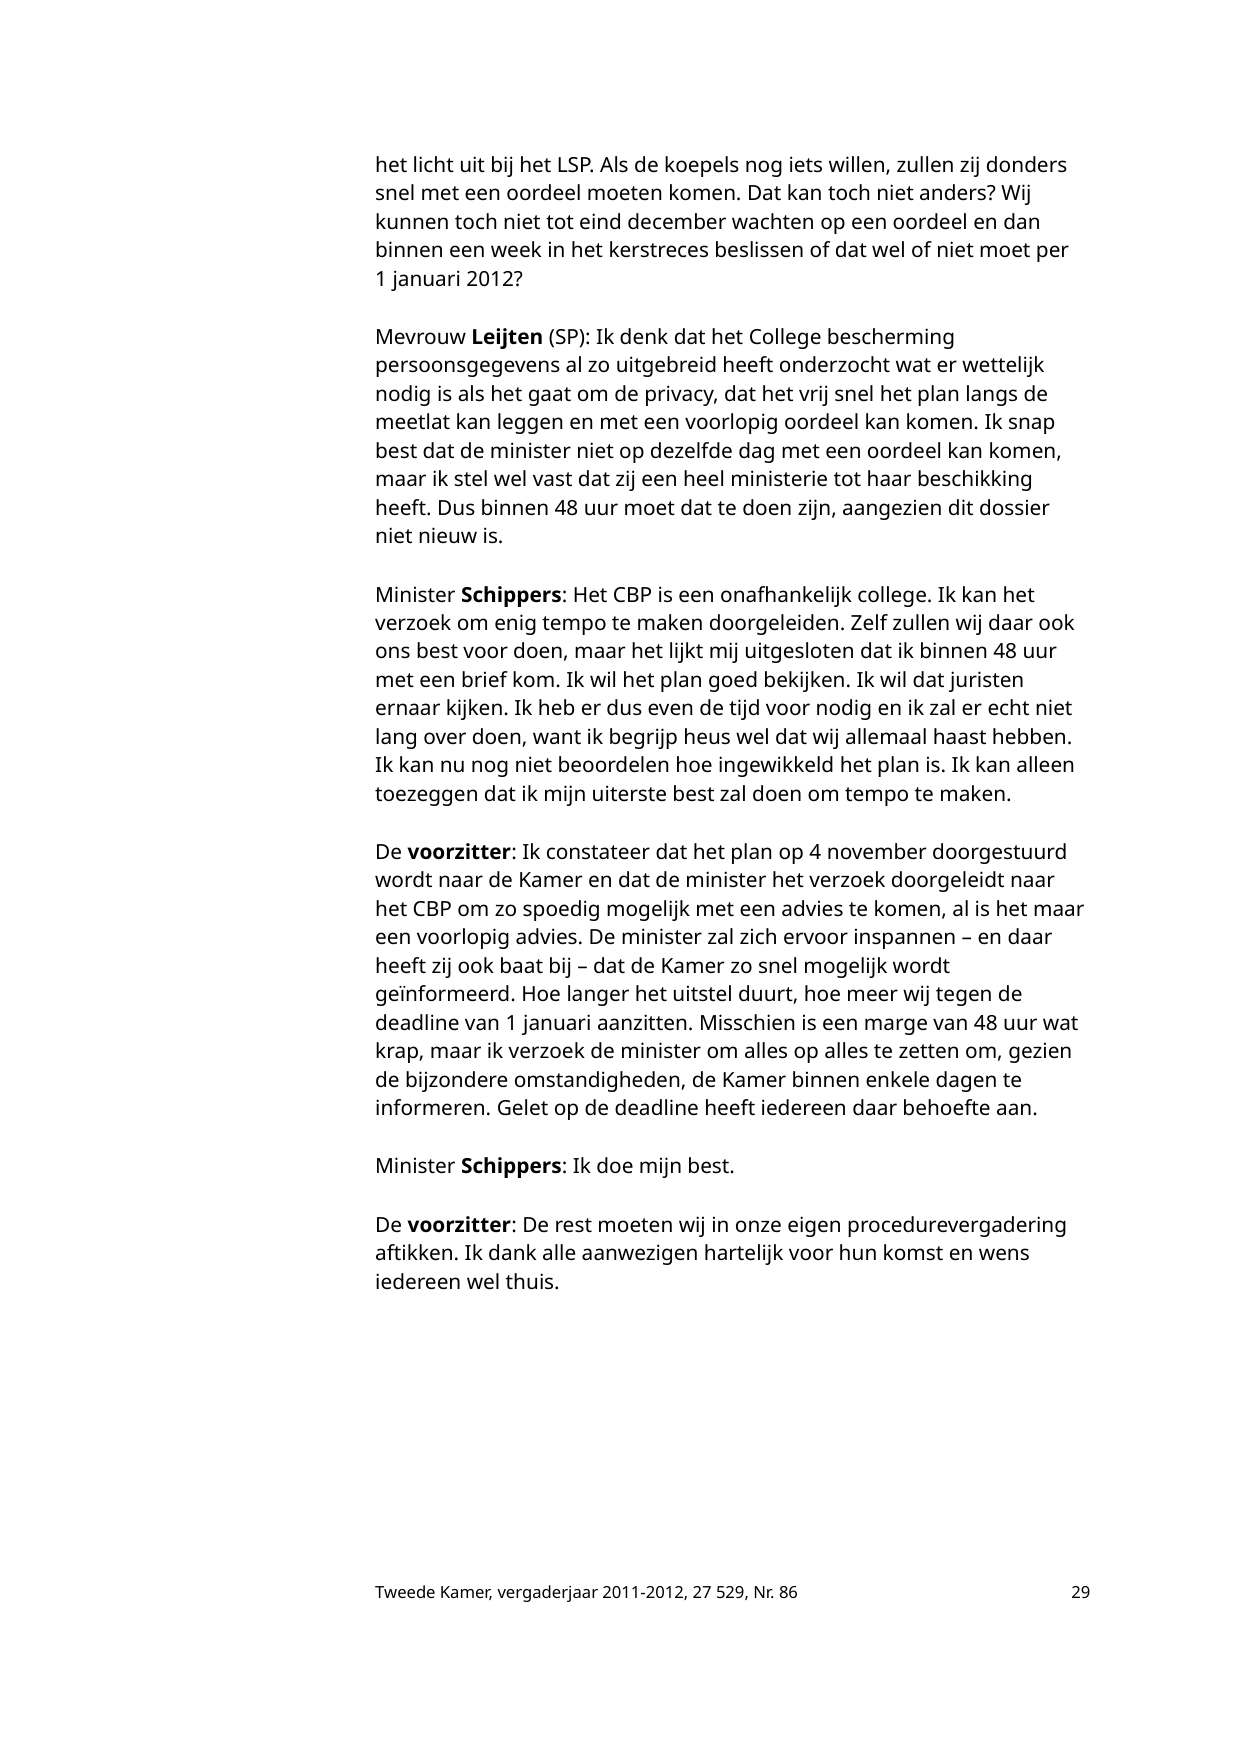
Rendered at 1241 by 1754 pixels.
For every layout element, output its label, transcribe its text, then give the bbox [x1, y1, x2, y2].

text Mevrouw Leijten (SP): Ik denk dat het College bescherming persoonsgegevens al zo uitgebreid heeft onderzocht wat er wettelijk nodig is als het gaat om de privacy, dat het vrij snel het plan langs de meetlat kan leggen en met een voorlopig oordeel kan komen. Ik snap best dat de minister niet op dezelfde dag met een oordeel kan komen, maar ik stel wel vast dat zij een heel ministerie tot haar beschikking heeft. Dus binnen 48 uur moet dat te doen zijn, aangezien dit dossier niet nieuw is. [375, 322, 1090, 550]
text De voorzitter: Ik constateer dat het plan op 4 november doorgestuurd wordt naar de Kamer en dat de minister het verzoek doorgeleidt naar het CBP om zo spoedig mogelijk met een advies te komen, al is het maar een voorlopig advies. De minister zal zich ervoor inspannen – en daar heeft zij ook baat bij – dat de Kamer zo snel mogelijk wordt geïnformeerd. Hoe langer het uitstel duurt, hoe meer wij tegen de deadline van 1 januari aanzitten. Misschien is een marge van 48 uur wat krap, maar ik verzoek de minister om alles op alles te zetten om, gezien de bijzondere omstandigheden, de Kamer binnen enkele dagen te informeren. Gelet op de deadline heeft iedereen daar behoefte aan. [375, 837, 1090, 1122]
text Minister Schippers: Het CBP is een onafhankelijk college. Ik kan het verzoek om enig tempo te maken doorgeleiden. Zelf zullen wij daar ook ons best voor doen, maar het lijkt mij uitgesloten dat ik binnen 48 uur met een brief kom. Ik wil het plan goed bekijken. Ik wil dat juristen ernaar kijken. Ik heb er dus even de tijd voor nodig en ik zal er echt niet lang over doen, want ik begrijp heus wel dat wij allemaal haast hebben. Ik kan nu nog niet beoordelen hoe ingewikkeld het plan is. Ik kan alleen toezeggen dat ik mijn uiterste best zal doen om tempo te maken. [375, 580, 1090, 807]
text het licht uit bij het LSP. Als de koepels nog iets willen, zullen zij donders snel met een oordeel moeten komen. Dat kan toch niet anders? Wij kunnen toch niet tot eind december wachten op een oordeel en dan binnen een week in het kerstreces beslissen of dat wel of niet moet per 1 januari 2012? [375, 150, 1090, 292]
text Minister Schippers: Ik doe mijn best. [375, 1152, 1090, 1180]
text De voorzitter: De rest moeten wij in onze eigen procedurevergadering aftikken. Ik dank alle aanwezigen hartelijk voor hun komst en wens iedereen wel thuis. [375, 1210, 1090, 1295]
